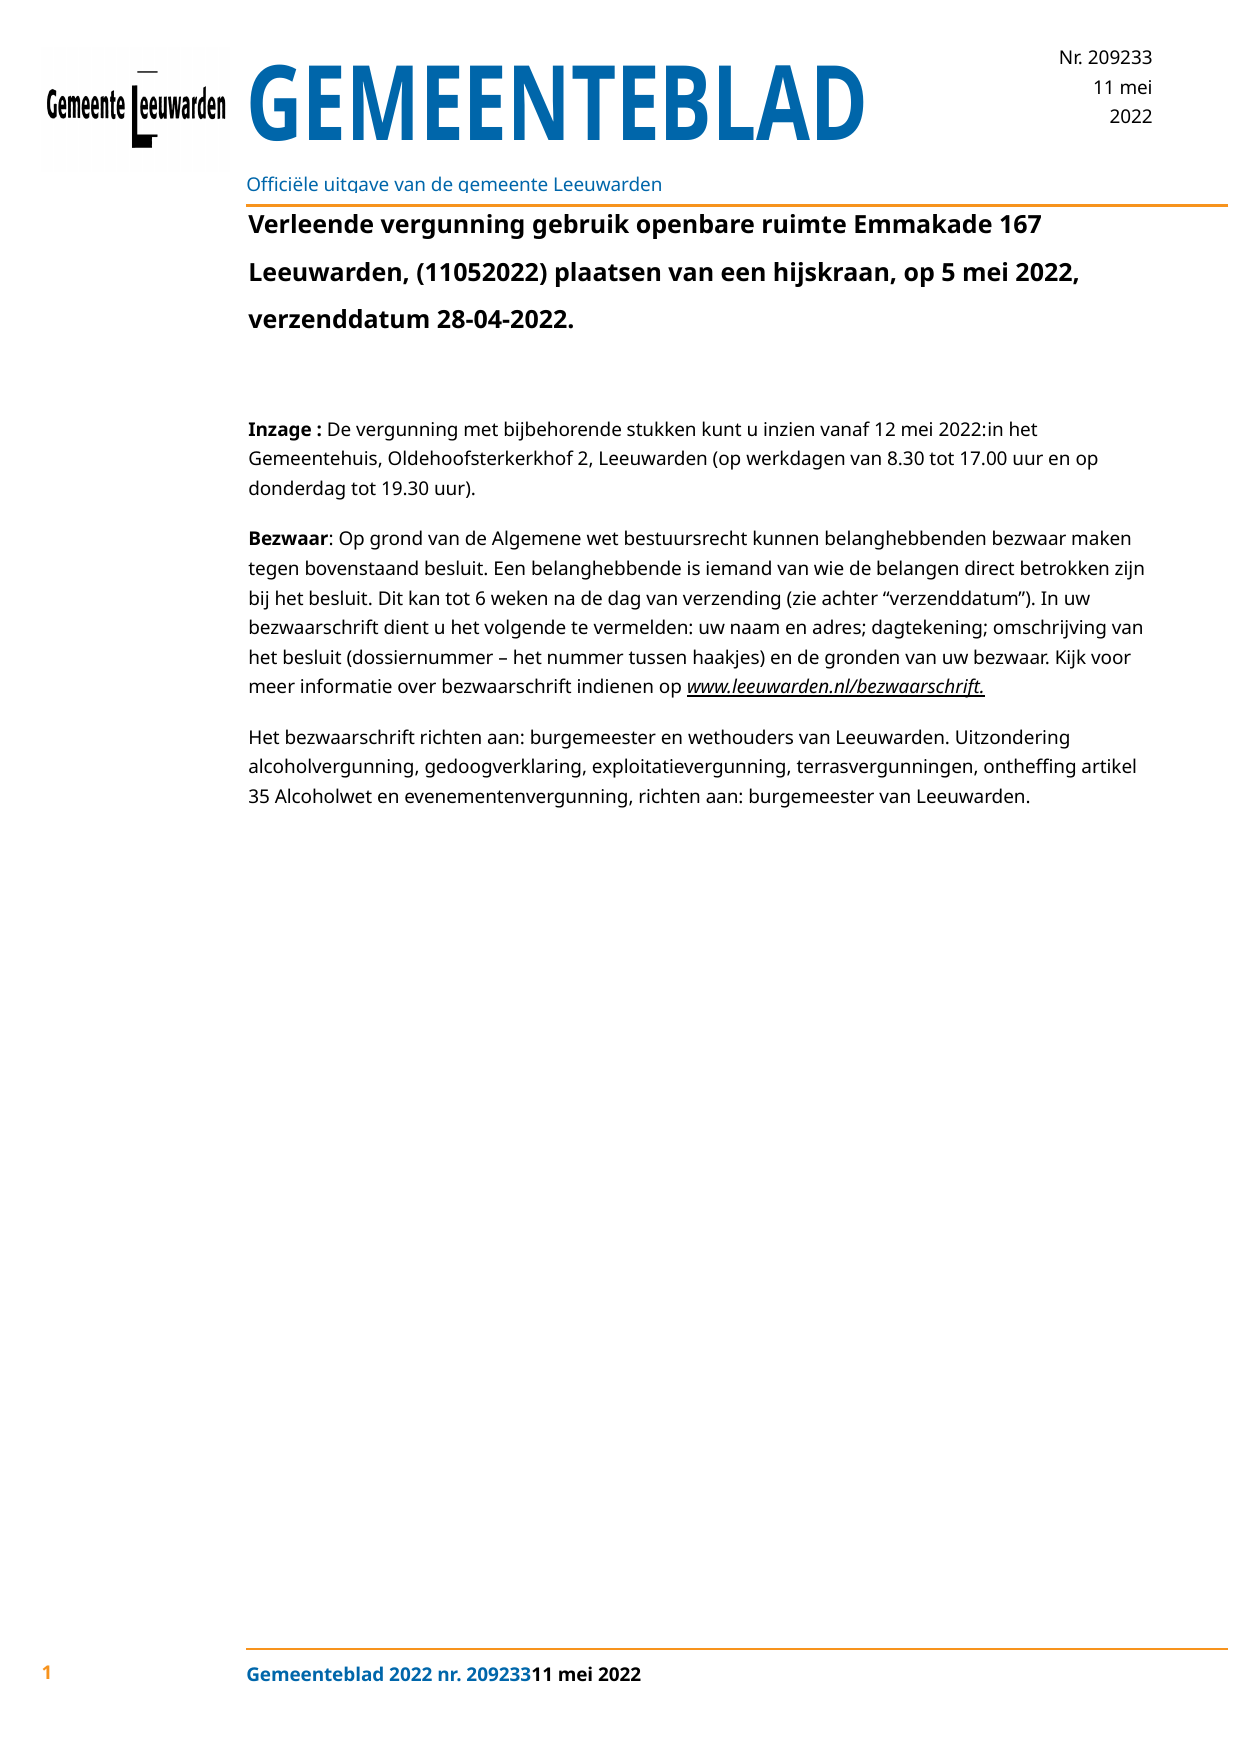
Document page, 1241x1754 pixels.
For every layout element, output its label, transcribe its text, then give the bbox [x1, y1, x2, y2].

text Verleende vergunning gebruik openbare ruimte Emmakade 167 Leeuwarden, (11052022) plaatsen van een hijskraan, op 5 mei 2022, verzenddatum 28-04-2022. [248, 207, 1152, 336]
text Het bezwaarschrift richten aan: burgemeester en wethouders van Leeuwarden. Uitzondering alcoholvergunning, gedoogverklaring, exploitatievergunning, terrasvergunningen, ontheffing artikel 35 Alcoholwet en evenementenvergunning, richten aan: burgemeester van Leeuwarden. [248, 724, 1152, 809]
picture [41, 47, 231, 172]
text Bezwaar: Op grond van de Algemene wet bestuursrecht kunnen belanghebbenden bezwaar maken tegen bovenstaand besluit. Een belanghebbende is iemand van wie de belangen direct betrokken zijn bij het besluit. Dit kan tot 6 weken na de dag van verzending (zie achter “verzenddatum”). In uw bezwaarschrift dient u het volgende te vermelden: uw naam en adres; dagtekening; omschrijving van het besluit (dossiernummer – het nummer tussen haakjes) en de gronden van uw bezwaar. Kijk voor meer informatie over bezwaarschrift indienen op www.leeuwarden.nl/bezwaarschrift. [248, 526, 1152, 699]
text Inzage : De vergunning met bijbehorende stukken kunt u inzien vanaf 12 mei 2022:in het Gemeentehuis, Oldehoofsterkerkhof 2, Leeuwarden (op werkdagen van 8.30 tot 17.00 uur en op donderdag tot 19.30 uur). [248, 416, 1152, 501]
